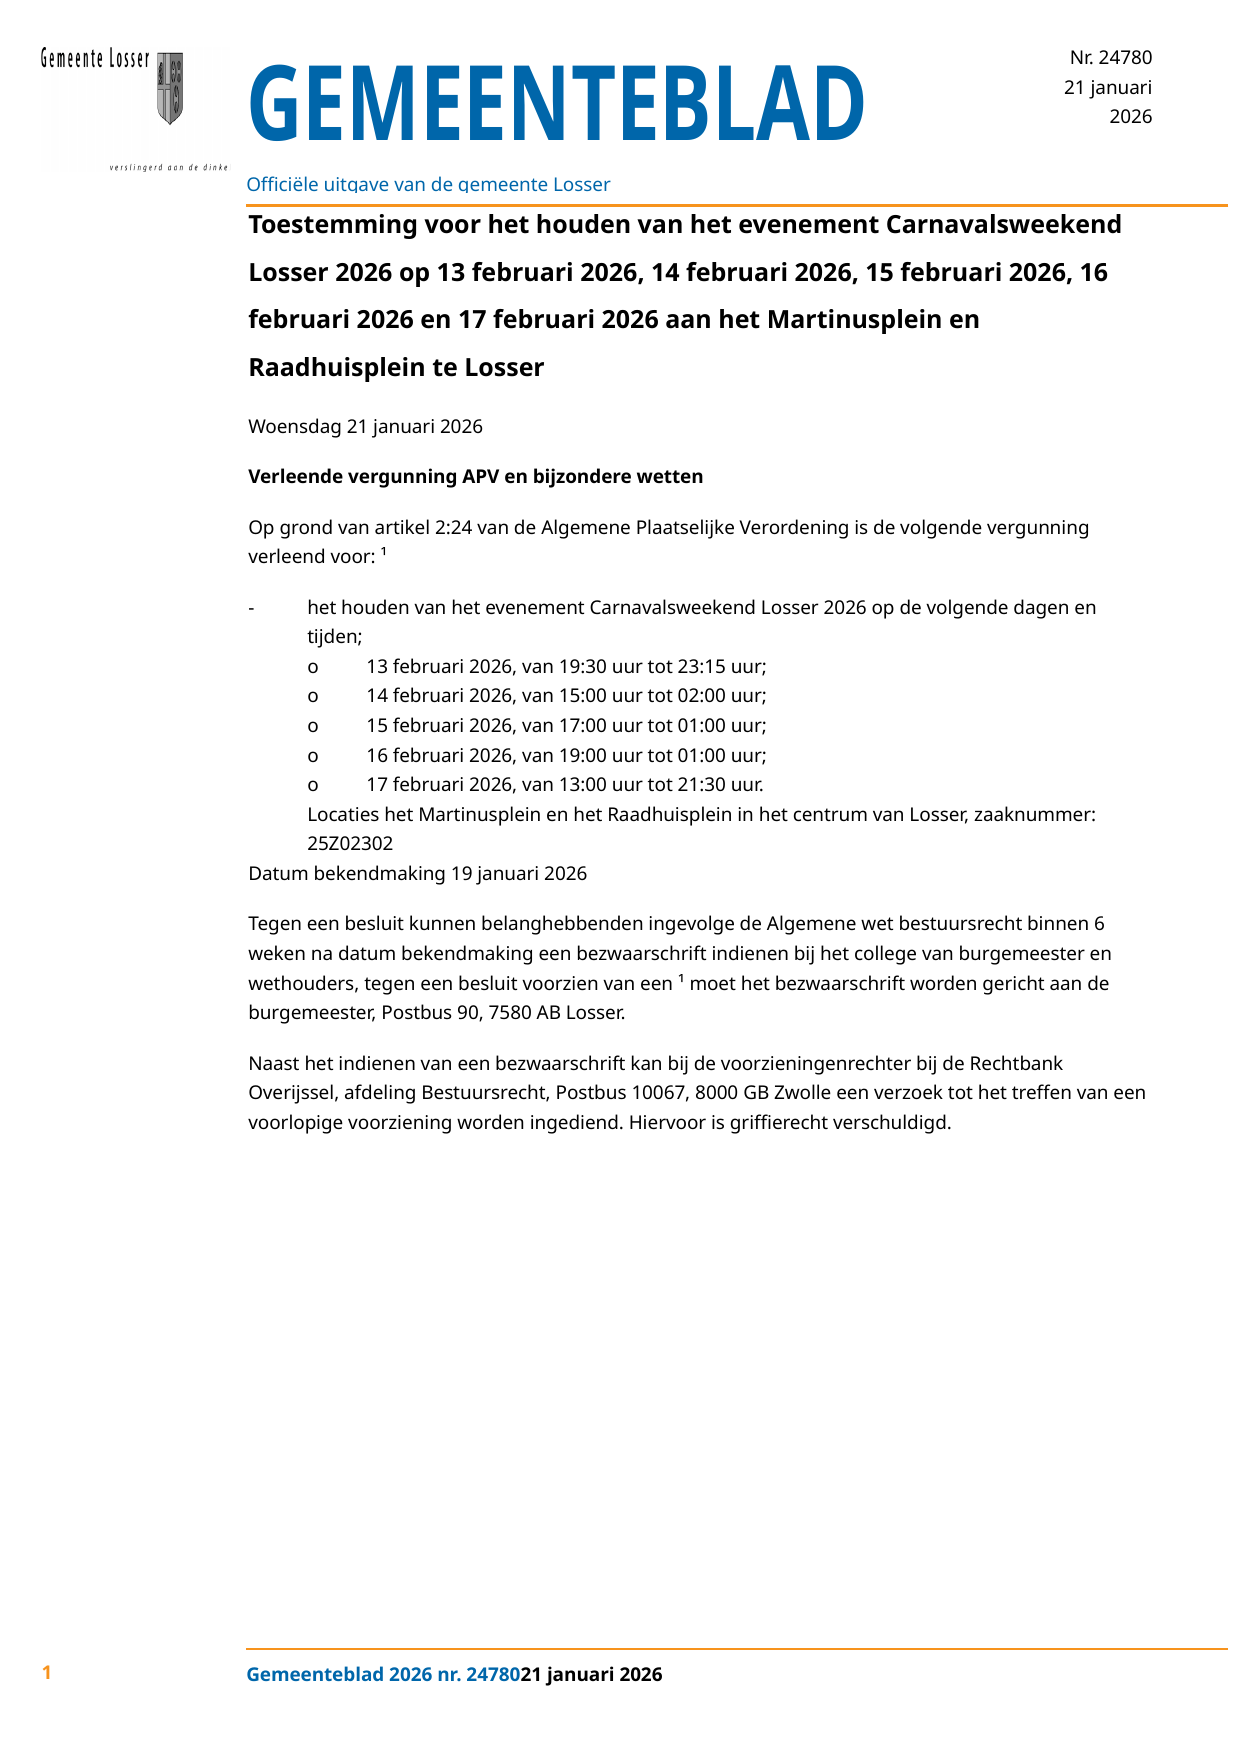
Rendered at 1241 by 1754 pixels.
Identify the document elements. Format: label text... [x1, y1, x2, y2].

list Locaties het Martinusplein en het Raadhuisplein in het centrum van Losser, zaaknummer: 25Z02302 [248, 801, 1152, 856]
list 16 februari 2026, van 19:00 uur tot 01:00 uur; [307, 742, 1152, 768]
text Datum bekendmaking 19 januari 2026 [248, 860, 1152, 886]
picture [41, 47, 231, 172]
list 13 februari 2026, van 19:30 uur tot 23:15 uur; [307, 653, 1152, 679]
text Verleende vergunning APV en bijzondere wetten [248, 463, 1152, 489]
list het houden van het evenement Carnavalsweekend Losser 2026 op de volgende dagen en tijden; [248, 594, 1152, 649]
list 17 februari 2026, van 13:00 uur tot 21:30 uur. [307, 771, 1152, 797]
text Naast het indienen van een bezwaarschrift kan bij de voorzieningenrechter bij de Rechtbank Overijssel, afdeling Bestuursrecht, Postbus 10067, 8000 GB Zwolle een verzoek tot het treffen van een voorlopige voorziening worden ingediend. Hiervoor is griffierecht verschuldigd. [248, 1050, 1152, 1135]
text Tegen een besluit kunnen belanghebbenden ingevolge de Algemene wet bestuursrecht binnen 6 weken na datum bekendmaking een bezwaarschrift indienen bij het college van burgemeester en wethouders, tegen een besluit voorzien van een ¹ moet het bezwaarschrift worden gericht aan de burgemeester, Postbus 90, 7580 AB Losser. [248, 911, 1152, 1025]
list 14 februari 2026, van 15:00 uur tot 02:00 uur; [307, 683, 1152, 708]
text Woensdag 21 januari 2026 [248, 413, 1152, 439]
text Op grond van artikel 2:24 van de Algemene Plaatselijke Verordening is de volgende vergunning verleend voor: ¹ [248, 514, 1152, 569]
text Toestemming voor het houden van het evenement Carnavalsweekend Losser 2026 op 13 februari 2026, 14 februari 2026, 15 februari 2026, 16 februari 2026 en 17 februari 2026 aan het Martinusplein en Raadhuisplein te Losser [248, 207, 1152, 384]
list 15 februari 2026, van 17:00 uur tot 01:00 uur; [307, 712, 1152, 738]
